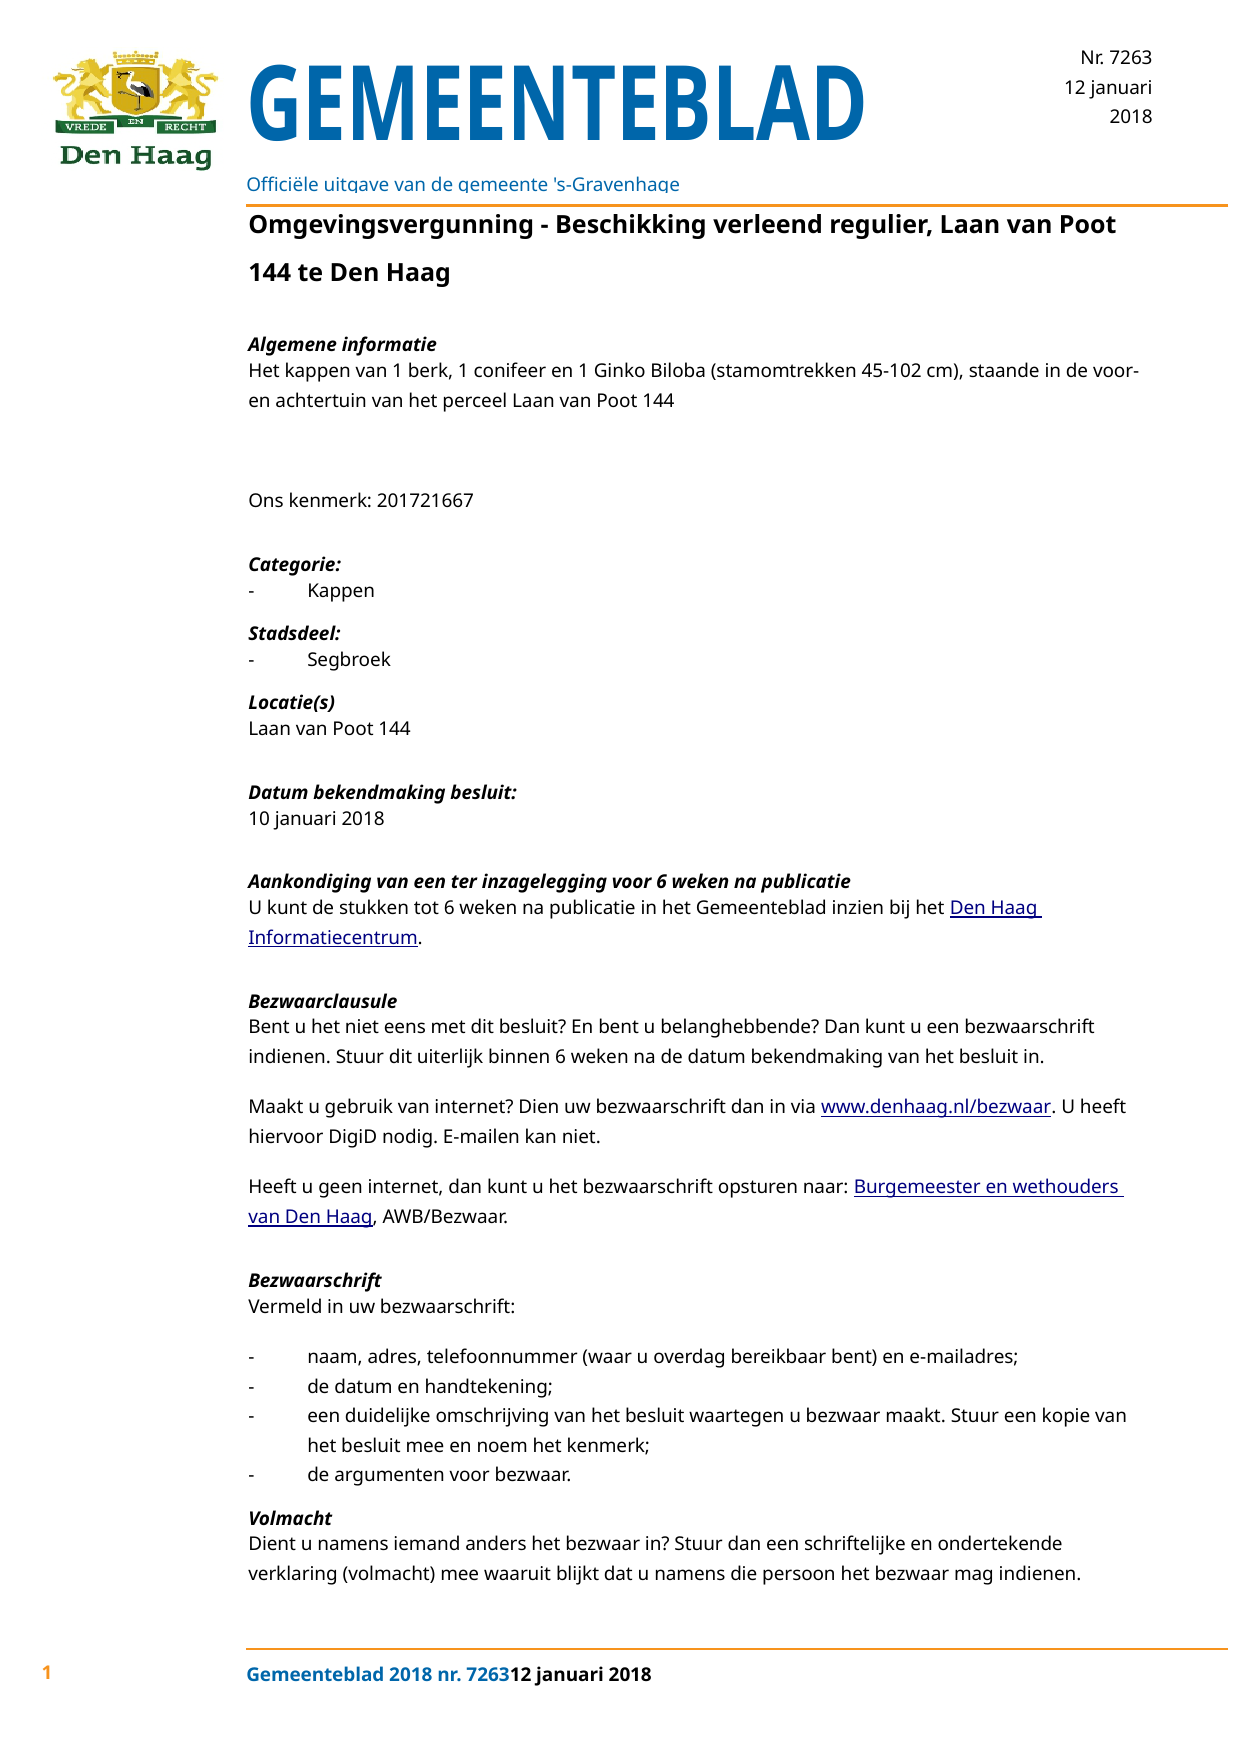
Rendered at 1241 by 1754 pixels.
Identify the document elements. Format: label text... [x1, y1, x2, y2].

text Maakt u gebruik van internet? Dien uw bezwaarschrift dan in via www.denhaag.nl/bezwaar. U heeft hiervoor DigiD nodig. E-mailen kan niet. [248, 1094, 1152, 1149]
text Omgevingsvergunning - Beschikking verleend regulier, Laan van Poot 144 te Den Haag [248, 207, 1152, 288]
text Heeft u geen internet, dan kunt u het bezwaarschrift opsturen naar: Burgemeester en wethouders van Den Haag, AWB/Bezwaar. [248, 1174, 1152, 1229]
text 10 januari 2018 [248, 805, 1152, 830]
text Categorie: [248, 552, 1152, 577]
text Bezwaarclausule [248, 988, 1152, 1014]
text Stadsdeel: [248, 620, 1152, 646]
text Bent u het niet eens met dit besluit? En bent u belanghebbende? Dan kunt u een bezwaarschrift indienen. Stuur dit uiterlijk binnen 6 weken na de datum bekendmaking van het besluit in. [248, 1014, 1152, 1069]
text Dient u namens iemand anders het bezwaar in? Stuur dan een schriftelijke en ondertekende verklaring (volmacht) mee waaruit blijkt dat u namens die persoon het bezwaar mag indienen. [248, 1531, 1152, 1586]
text Locatie(s) [248, 689, 1152, 715]
text Laan van Poot 144 [248, 715, 1152, 741]
text Algemene informatie [248, 331, 1152, 357]
list Kappen [248, 577, 1152, 603]
list de datum en handtekening; [248, 1373, 1152, 1399]
list naam, adres, telefoonnummer (waar u overdag bereikbaar bent) en e-mailadres; [248, 1343, 1152, 1369]
list de argumenten voor bezwaar. [248, 1462, 1152, 1487]
text Vermeld in uw bezwaarschrift: [248, 1293, 1152, 1319]
list een duidelijke omschrijving van het besluit waartegen u bezwaar maakt. Stuur een kopie van het besluit mee en noem het kenmerk; [248, 1402, 1152, 1458]
list Segbroek [248, 646, 1152, 672]
text Het kappen van 1 berk, 1 conifeer en 1 Ginko Biloba (stamomtrekken 45-102 cm), staande in de voor- en achtertuin van het perceel Laan van Poot 144 [248, 357, 1152, 412]
text Datum bekendmaking besluit: [248, 779, 1152, 805]
text Volmacht [248, 1505, 1152, 1531]
picture [41, 47, 231, 172]
text Ons kenmerk: 201721667 [248, 488, 1152, 513]
text Bezwaarschrift [248, 1267, 1152, 1293]
text U kunt de stukken tot 6 weken na publicatie in het Gemeenteblad inzien bij het Den Haag Informatiecentrum. [248, 894, 1152, 950]
text Aankondiging van een ter inzagelegging voor 6 weken na publicatie [248, 869, 1152, 894]
